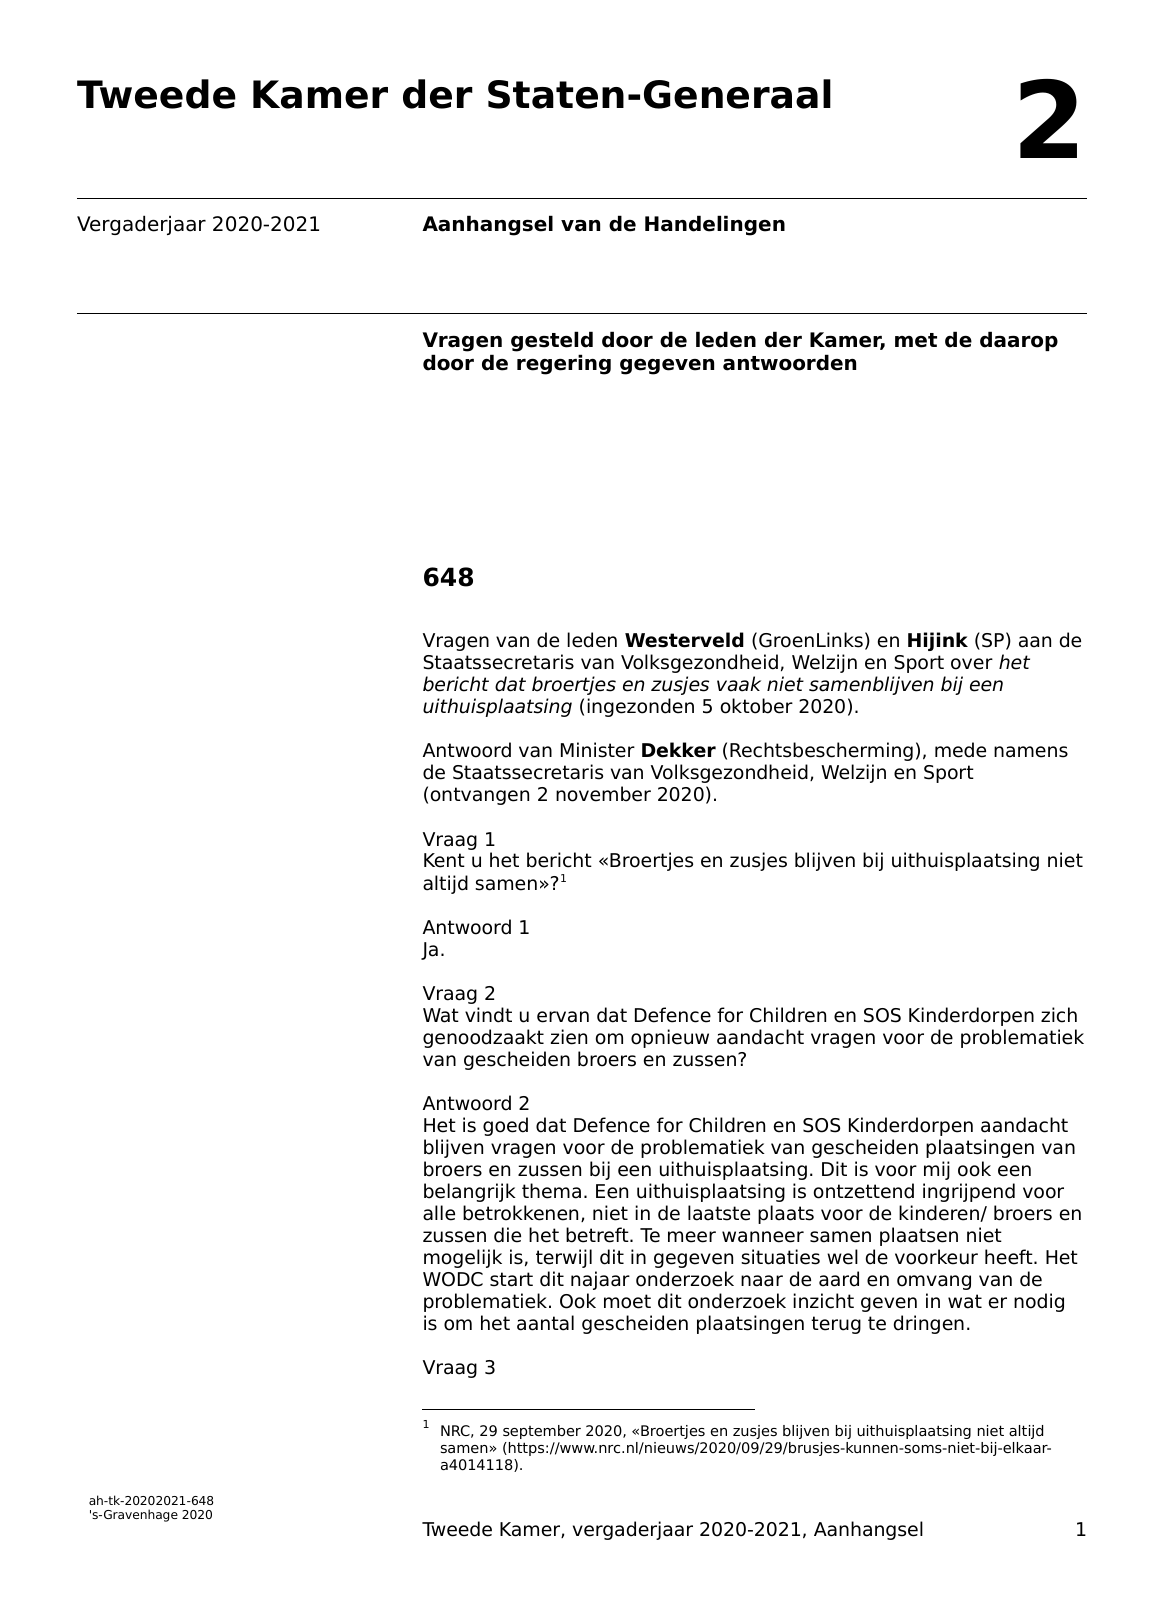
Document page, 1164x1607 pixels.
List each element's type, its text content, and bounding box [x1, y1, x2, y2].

text 648 [422, 563, 1087, 592]
text Vraag 1 [422, 828, 1087, 850]
text Kent u het bericht «Broertjes en zusjes blijven bij uithuisplaatsing niet altijd samen»? [422, 850, 1087, 894]
text Vraag 2 [422, 983, 1087, 1005]
text Ja. [422, 938, 1087, 961]
text Vragen van de leden Westerveld (GroenLinks) en Hijink (SP) aan de Staatssecretaris van Volksgezondheid, Welzijn en Sport over het bericht dat broertjes en zusjes vaak niet samenblijven bij een uithuisplaatsing (ingezonden 5 oktober 2020). [422, 630, 1087, 718]
table_header 2 [886, 59, 1087, 198]
text Antwoord 1 [422, 917, 1087, 938]
text Vraag 3 [422, 1357, 1087, 1379]
text Het is goed dat Defence for Children en SOS Kinderdorpen aandacht blijven vragen voor de problematiek van gescheiden plaatsingen van broers en zussen bij een uithuisplaatsing. Dit is voor mij ook een belangrijk thema. Een uithuisplaatsing is ontzettend ingrijpend voor alle betrokkenen, niet in de laatste plaats voor de kinderen/ broers en zussen die het betreft. Te meer wanneer samen plaatsen niet mogelijk is, terwijl dit in gegeven situaties wel de voorkeur heeft. Het WODC start dit najaar onderzoek naar de aard en omvang van de problematiek. Ook moet dit onderzoek inzicht geven in wat er nodig is om het aantal gescheiden plaatsingen terug te dringen. [422, 1115, 1087, 1334]
table_header Tweede Kamer der Staten-Generaal [77, 59, 886, 198]
text Wat vindt u ervan dat Defence for Children en SOS Kinderdorpen zich genoodzaakt zien om opnieuw aandacht vragen voor de problematiek van gescheiden broers en zussen? [422, 1005, 1087, 1071]
table_cell [77, 314, 422, 375]
text NRC, 29 september 2020, «Broertjes en zusjes blijven bij uithuisplaatsing niet altijd samen» (https://www.nrc.nl/nieuws/2020/09/29/brusjes-kunnen-soms-niet-bij-elkaar-a4014118). [422, 1418, 1087, 1474]
table_cell Vragen gesteld door de leden der Kamer, met de daarop door de regering gegeven antwoorden [422, 314, 1087, 375]
text Antwoord 2 [422, 1093, 1087, 1115]
table_cell Vergaderjaar 2020-2021 [77, 199, 422, 313]
table_cell Aanhangsel van de Handelingen [422, 199, 1087, 313]
text Antwoord van Minister Dekker (Rechtsbescherming), mede namens de Staatssecretaris van Volksgezondheid, Welzijn en Sport (ontvangen 2 november 2020). [422, 740, 1087, 806]
text ah-tk-20202021-648 [88, 1494, 323, 1508]
text 's-Gravenhage 2020 [88, 1508, 323, 1522]
